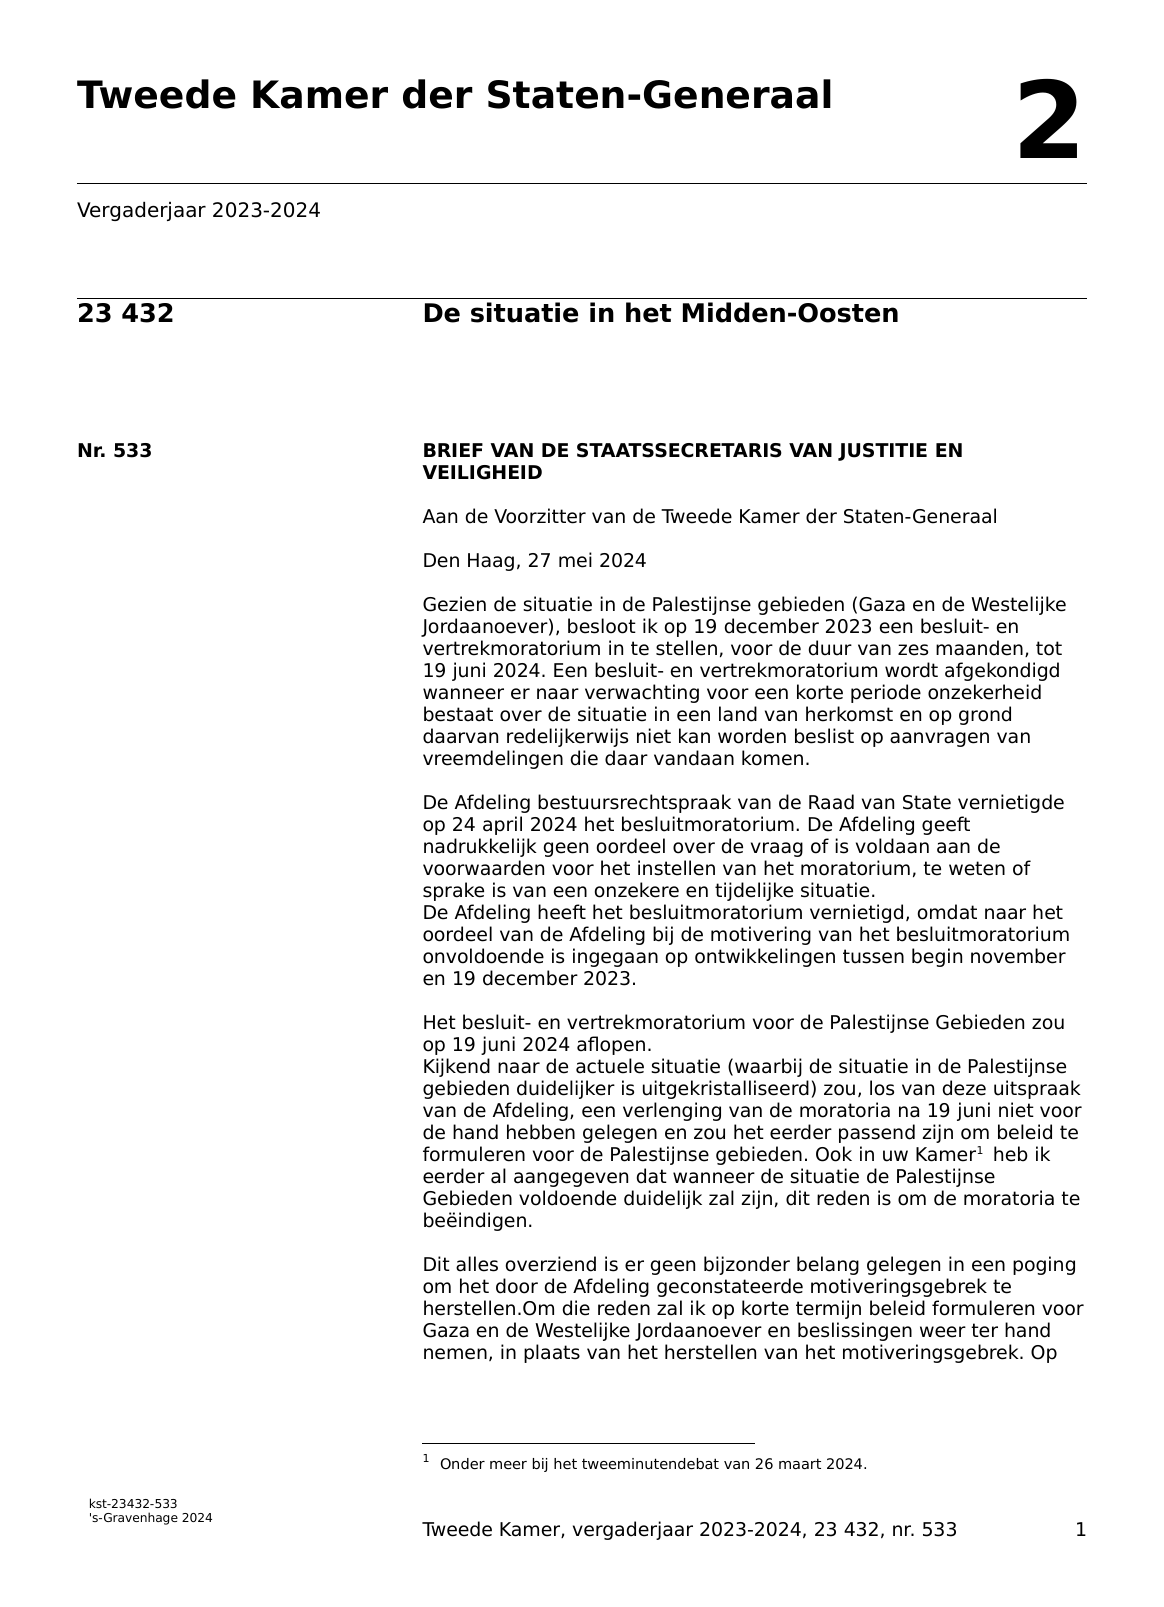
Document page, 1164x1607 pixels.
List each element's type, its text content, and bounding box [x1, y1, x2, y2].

text Den Haag, 27 mei 2024 [422, 550, 1087, 572]
subtitle 23 432 De situatie in het Midden-Oosten [77, 299, 1087, 329]
table_cell Vergaderjaar 2023-2024 [77, 184, 1087, 298]
text Kijkend naar de actuele situatie (waarbij de situatie in de Palestijnse gebieden duidelijker is uitgekristalliseerd) zou, los van deze uitspraak van de Afdeling, een verlenging van de moratoria na 19 juni niet voor de hand hebben gelegen en zou het eerder passend zijn om beleid te formuleren voor de Palestijnse gebieden. Ook in uw Kamer heb ik eerder al aangegeven dat wanneer de situatie de Palestijnse Gebieden voldoende duidelijk zal zijn, dit reden is om de moratoria te beëindigen. [422, 1056, 1087, 1232]
subtitle Nr. 533 BRIEF VAN DE STAATSSECRETARIS VAN JUSTITIE EN VEILIGHEID [77, 440, 1087, 484]
text Onder meer bij het tweeminutendebat van 26 maart 2024. [422, 1452, 1087, 1474]
text Gezien de situatie in de Palestijnse gebieden (Gaza en de Westelijke Jordaanoever), besloot ik op 19 december 2023 een besluit- en vertrekmoratorium in te stellen, voor de duur van zes maanden, tot 19 juni 2024. Een besluit- en vertrekmoratorium wordt afgekondigd wanneer er naar verwachting voor een korte periode onzekerheid bestaat over de situatie in een land van herkomst en op grond daarvan redelijkerwijs niet kan worden beslist op aanvragen van vreemdelingen die daar vandaan komen. [422, 594, 1087, 770]
text Dit alles overziend is er geen bijzonder belang gelegen in een poging om het door de Afdeling geconstateerde motiveringsgebrek te herstellen.Om die reden zal ik op korte termijn beleid formuleren voor Gaza en de Westelijke Jordaanoever en beslissingen weer ter hand nemen, in plaats van het herstellen van het motiveringsgebrek. Op [422, 1254, 1087, 1364]
text Het besluit- en vertrekmoratorium voor de Palestijnse Gebieden zou op 19 juni 2024 aflopen. [422, 1012, 1087, 1056]
text De Afdeling bestuursrechtspraak van de Raad van State vernietigde op 24 april 2024 het besluitmoratorium. De Afdeling geeft nadrukkelijk geen oordeel over de vraag of is voldaan aan de voorwaarden voor het instellen van het moratorium, te weten of sprake is van een onzekere en tijdelijke situatie. [422, 792, 1087, 902]
text Aan de Voorzitter van de Tweede Kamer der Staten-Generaal [422, 506, 1087, 528]
table_header 2 [886, 59, 1087, 183]
table_header Tweede Kamer der Staten-Generaal [77, 59, 886, 183]
text kst-23432-533 [88, 1497, 323, 1511]
text De Afdeling heeft het besluitmoratorium vernietigd, omdat naar het oordeel van de Afdeling bij de motivering van het besluitmoratorium onvoldoende is ingegaan op ontwikkelingen tussen begin november en 19 december 2023. [422, 902, 1087, 990]
text 's-Gravenhage 2024 [88, 1511, 323, 1525]
